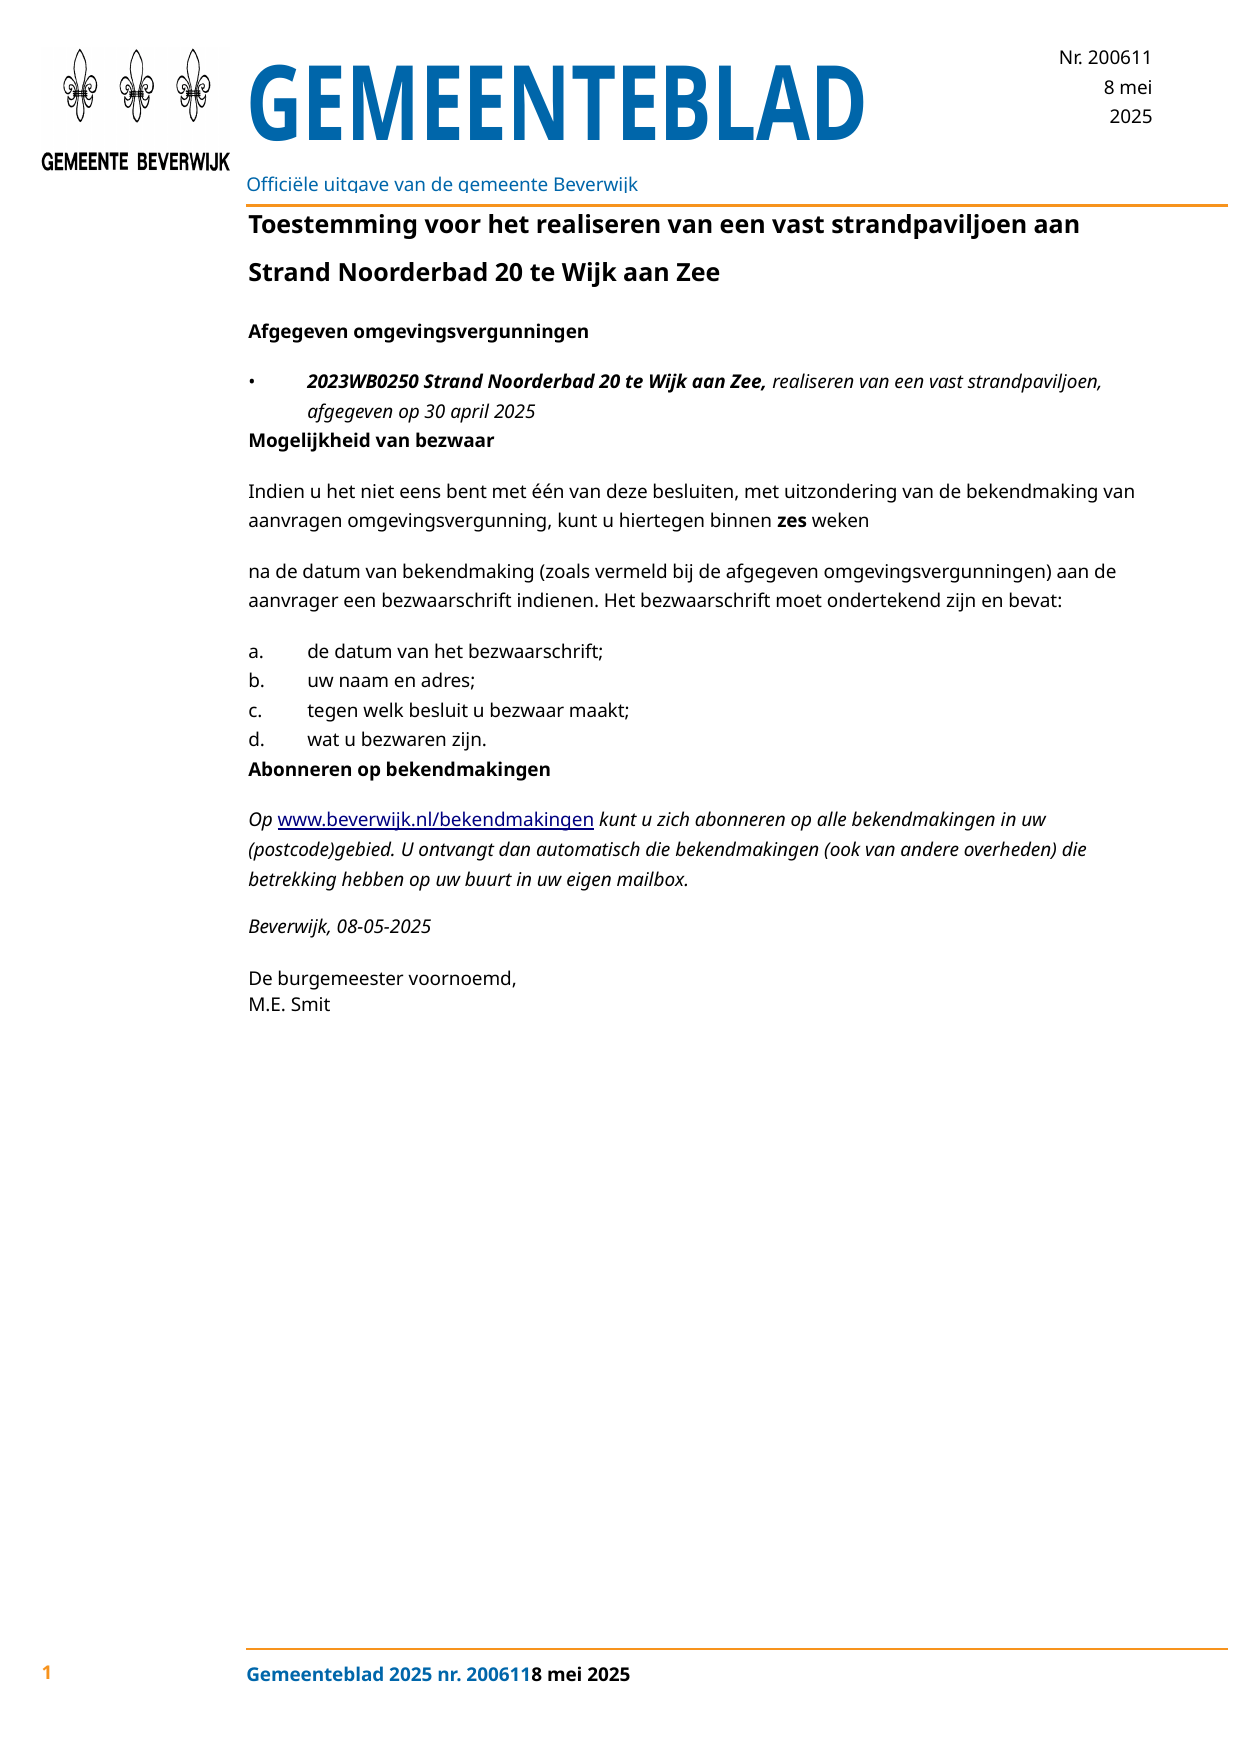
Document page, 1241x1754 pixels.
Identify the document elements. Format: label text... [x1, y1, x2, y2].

text Op www.beverwijk.nl/bekendmakingen kunt u zich abonneren op alle bekendmakingen in uw (postcode)gebied. U ontvangt dan automatisch die bekendmakingen (ook van andere overheden) die betrekking hebben op uw buurt in uw eigen mailbox. [248, 807, 1152, 892]
picture [41, 47, 231, 172]
text M.E. Smit [248, 991, 1152, 1017]
text Abonneren op bekendmakingen [248, 756, 1152, 782]
text Afgegeven omgevingsvergunningen [248, 318, 1152, 344]
text na de datum van bekendmaking (zoals vermeld bij de afgegeven omgevingsvergunningen) aan de aanvrager een bezwaarschrift indienen. Het bezwaarschrift moet ondertekend zijn en bevat: [248, 558, 1152, 613]
list uw naam en adres; [248, 667, 1152, 693]
list tegen welk besluit u bezwaar maakt; [248, 697, 1152, 723]
text Mogelijkheid van bezwaar [248, 427, 1152, 453]
text Indien u het niet eens bent met één van deze besluiten, met uitzondering van de bekendmaking van aanvragen omgevingsvergunning, kunt u hiertegen binnen zes weken [248, 478, 1152, 533]
text Toestemming voor het realiseren van een vast strandpaviljoen aan Strand Noorderbad 20 te Wijk aan Zee [248, 207, 1152, 288]
list de datum van het bezwaarschrift; [248, 638, 1152, 664]
text De burgemeester voornoemd, [248, 965, 1152, 991]
list wat u bezwaren zijn. [248, 727, 1152, 752]
list 2023WB0250 Strand Noorderbad 20 te Wijk aan Zee, realiseren van een vast strandpaviljoen, afgegeven op 30 april 2025 [248, 368, 1152, 424]
text Beverwijk, 08-05-2025 [248, 914, 1152, 939]
